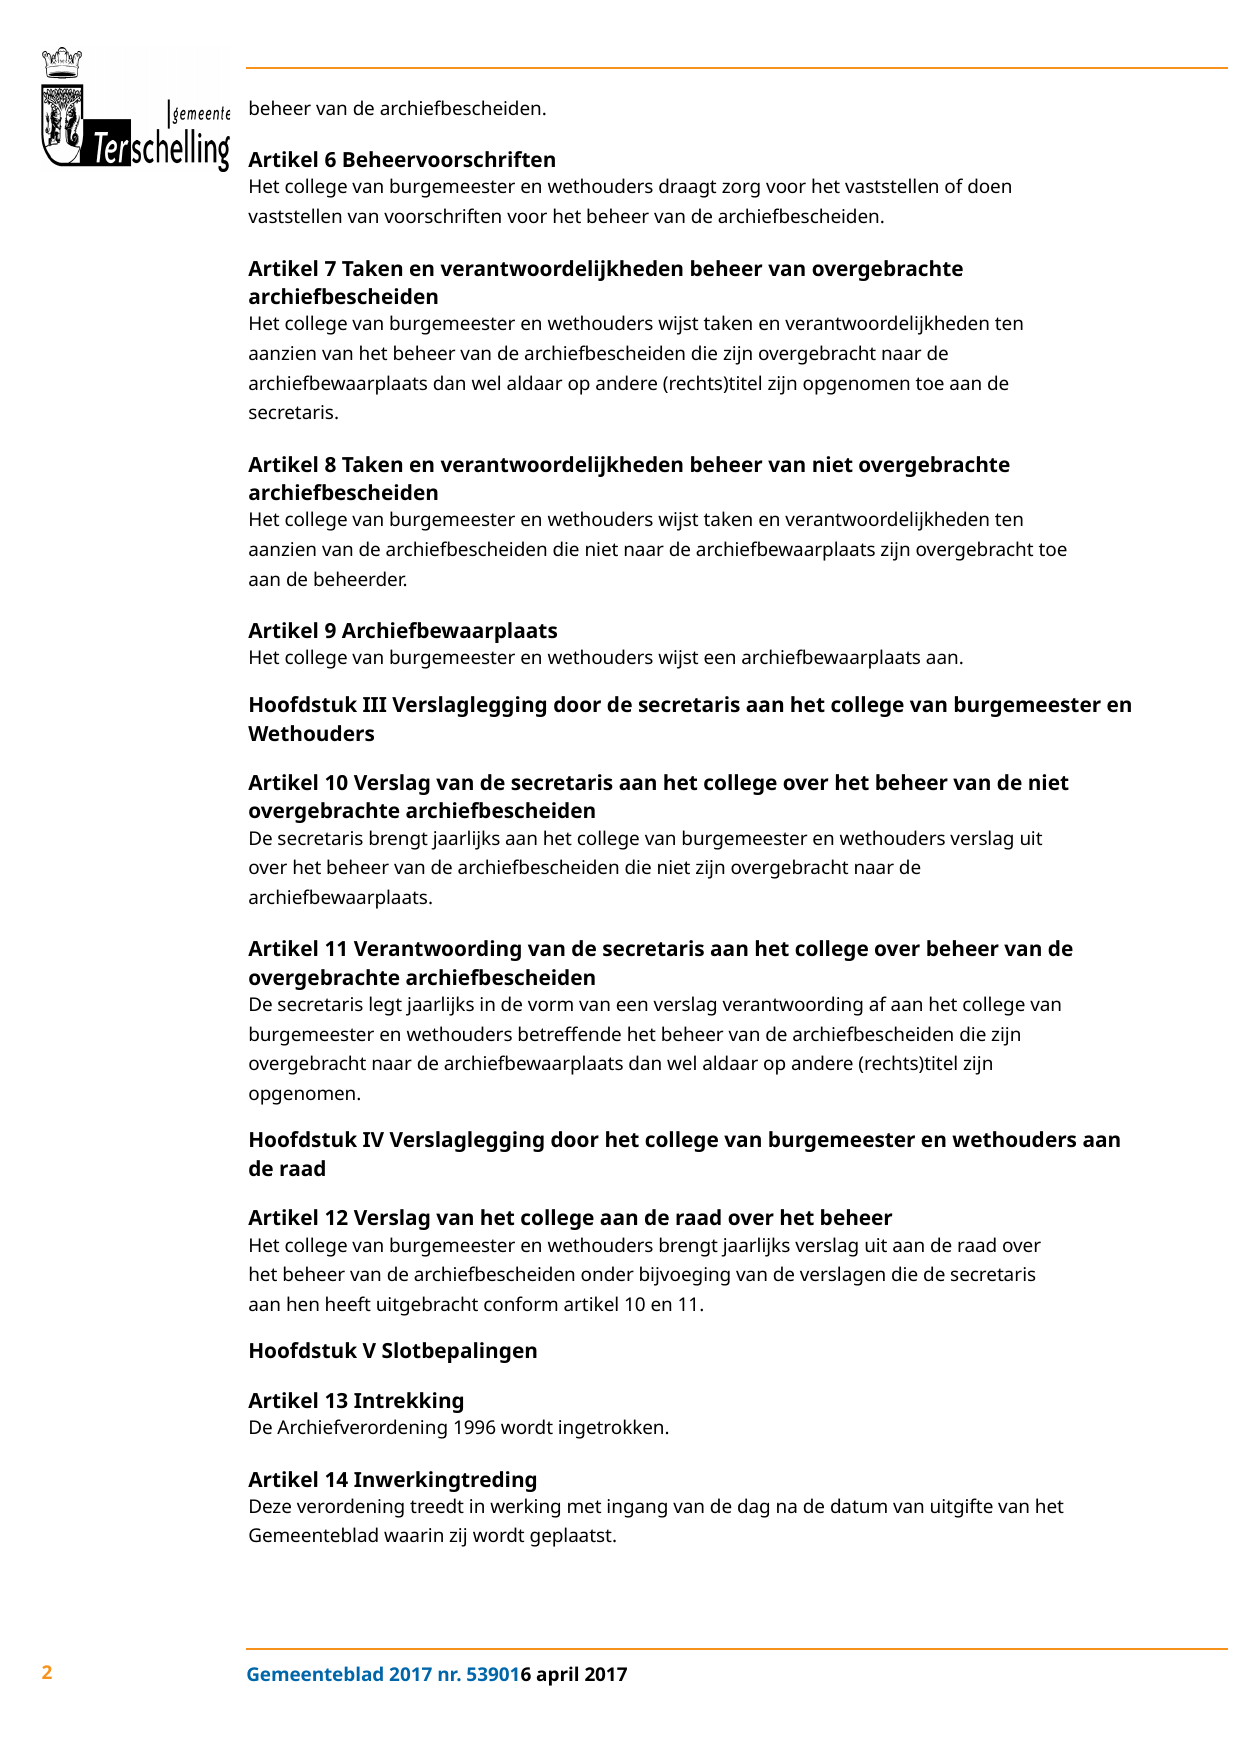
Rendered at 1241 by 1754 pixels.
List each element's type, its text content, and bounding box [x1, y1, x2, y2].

text vaststellen van voorschriften voor het beheer van de archiefbescheiden. [248, 203, 1152, 229]
text Het college van burgemeester en wethouders wijst een archiefbewaarplaats aan. [248, 644, 1152, 670]
text Artikel 14 Inwerkingtreding [248, 1465, 1152, 1493]
text aan de beheerder. [248, 566, 1152, 591]
text Artikel 10 Verslag van de secretaris aan het college over het beheer van de niet overgebrachte archiefbescheiden [248, 768, 1152, 825]
text beheer van de archiefbescheiden. [248, 95, 1152, 121]
text Het college van burgemeester en wethouders brengt jaarlijks verslag uit aan de raad over [248, 1232, 1152, 1257]
text Het college van burgemeester en wethouders draagt zorg voor het vaststellen of doen [248, 174, 1152, 199]
text aan hen heeft uitgebracht conform artikel 10 en 11. [248, 1291, 1152, 1317]
text De secretaris legt jaarlijks in de vorm van een verslag verantwoording af aan het college van [248, 991, 1152, 1017]
text Artikel 11 Verantwoording van de secretaris aan het college over beheer van de overgebrachte archiefbescheiden [248, 934, 1152, 991]
text Artikel 9 Archiefbewaarplaats [248, 616, 1152, 644]
text aanzien van de archiefbescheiden die niet naar de archiefbewaarplaats zijn overgebracht toe [248, 536, 1152, 562]
text Artikel 12 Verslag van het college aan de raad over het beheer [248, 1203, 1152, 1232]
text overgebracht naar de archiefbewaarplaats dan wel aldaar op andere (rechts)titel zijn [248, 1050, 1152, 1076]
text over het beheer van de archiefbescheiden die niet zijn overgebracht naar de [248, 854, 1152, 880]
text burgemeester en wethouders betreffende het beheer van de archiefbescheiden die zijn [248, 1021, 1152, 1047]
text De secretaris brengt jaarlijks aan het college van burgemeester en wethouders verslag uit [248, 825, 1152, 851]
text Het college van burgemeester en wethouders wijst taken en verantwoordelijkheden ten [248, 507, 1152, 532]
text Artikel 6 Beheervoorschriften [248, 145, 1152, 174]
text archiefbewaarplaats dan wel aldaar op andere (rechts)titel zijn opgenomen toe aan de [248, 370, 1152, 395]
text secretaris. [248, 399, 1152, 425]
text Hoofdstuk V Slotbepalingen [248, 1337, 1152, 1365]
text Deze verordening treedt in werking met ingang van de dag na de datum van uitgifte van het [248, 1493, 1152, 1519]
text Artikel 8 Taken en verantwoordelijkheden beheer van niet overgebrachte archiefbescheiden [248, 450, 1152, 507]
picture [41, 47, 231, 172]
text opgenomen. [248, 1080, 1152, 1106]
text archiefbewaarplaats. [248, 884, 1152, 910]
text Hoofdstuk IV Verslaglegging door het college van burgemeester en wethouders aan de raad [248, 1126, 1152, 1182]
text Gemeenteblad waarin zij wordt geplaatst. [248, 1523, 1152, 1548]
text het beheer van de archiefbescheiden onder bijvoeging van de verslagen die de secretaris [248, 1261, 1152, 1287]
text Hoofdstuk III Verslaglegging door de secretaris aan het college van burgemeester en Wethouders [248, 690, 1152, 747]
text Het college van burgemeester en wethouders wijst taken en verantwoordelijkheden ten [248, 311, 1152, 336]
text Artikel 7 Taken en verantwoordelijkheden beheer van overgebrachte archiefbescheiden [248, 254, 1152, 311]
text De Archiefverordening 1996 wordt ingetrokken. [248, 1414, 1152, 1440]
text aanzien van het beheer van de archiefbescheiden die zijn overgebracht naar de [248, 340, 1152, 366]
text Artikel 13 Intrekking [248, 1386, 1152, 1414]
